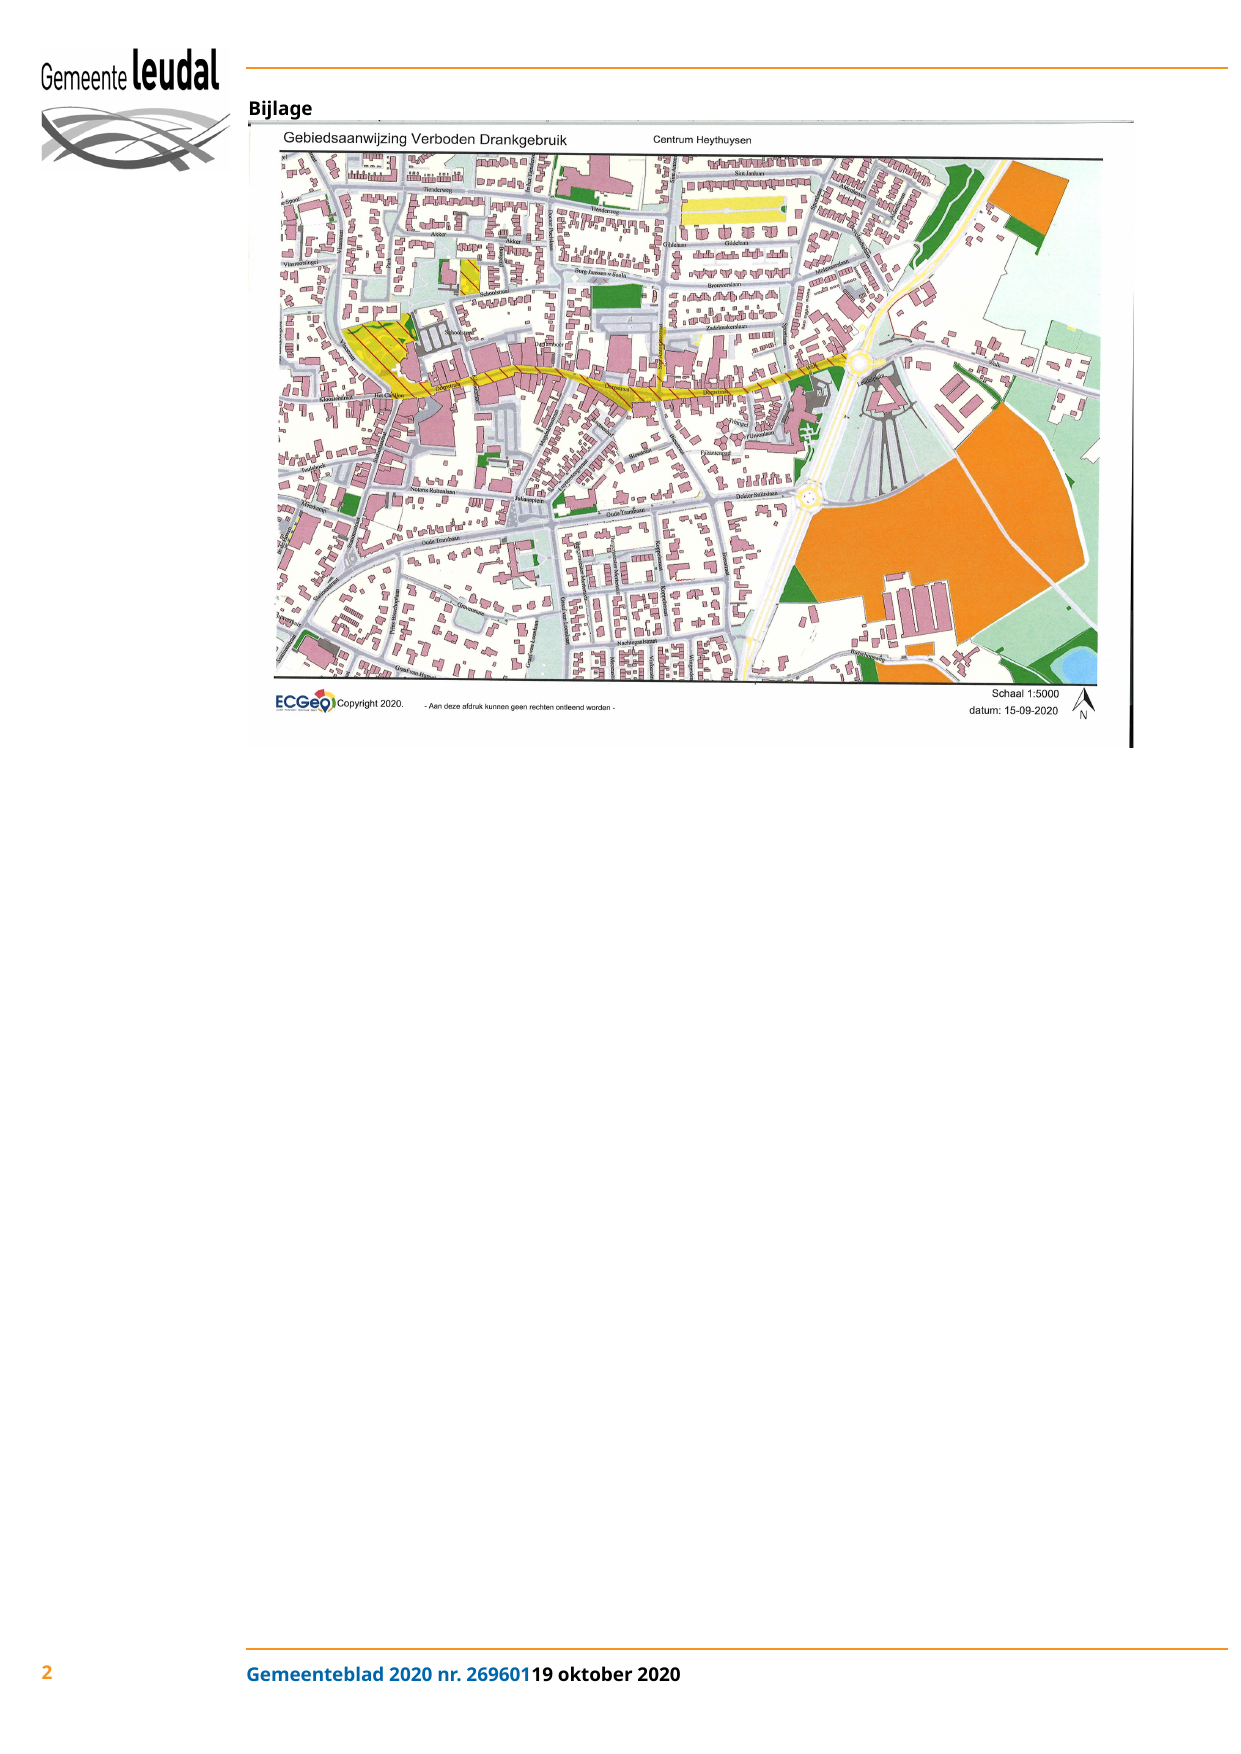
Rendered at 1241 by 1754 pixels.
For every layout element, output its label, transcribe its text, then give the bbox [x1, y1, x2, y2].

picture [248, 120, 1134, 748]
picture [41, 47, 231, 172]
text Bijlage [248, 95, 1152, 121]
